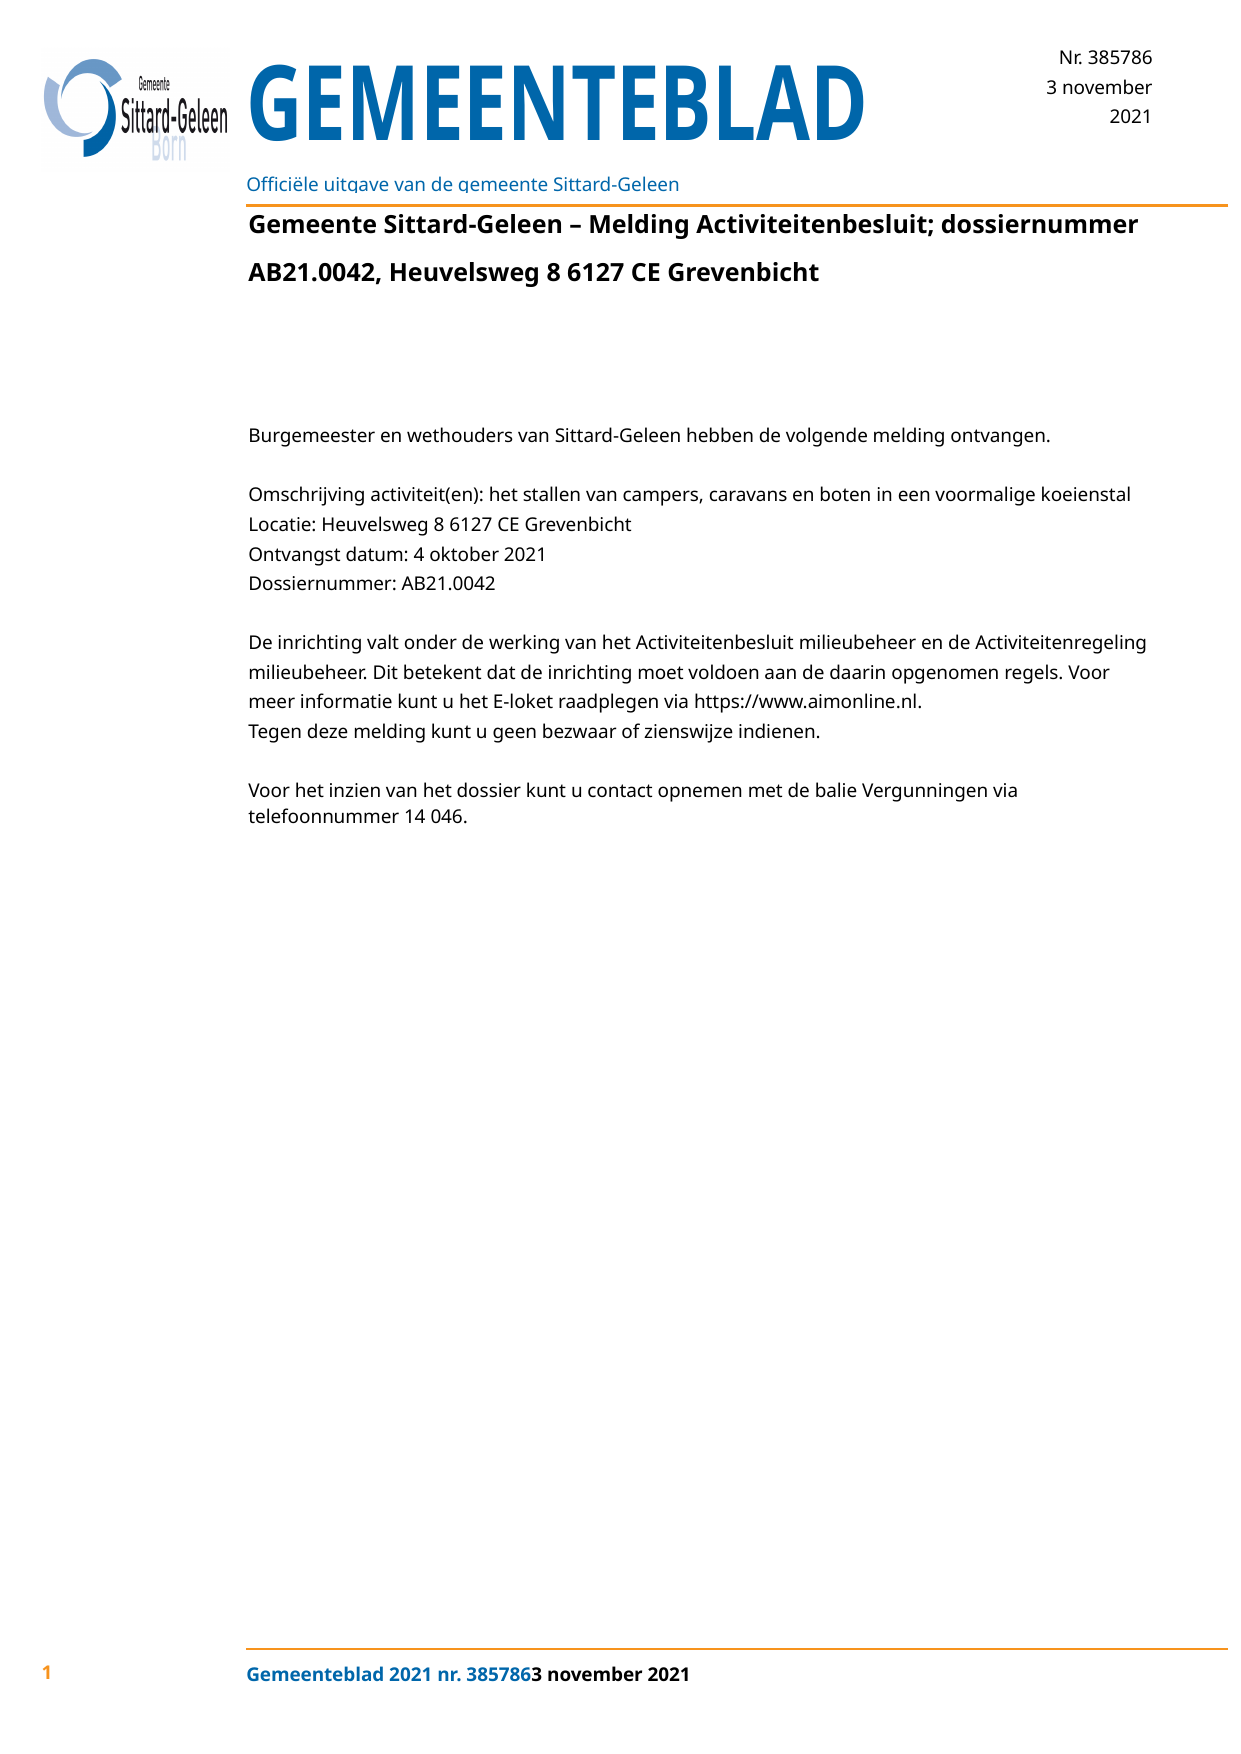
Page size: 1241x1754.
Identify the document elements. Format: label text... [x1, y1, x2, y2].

text De inrichting valt onder de werking van het Activiteitenbesluit milieubeheer en de Activiteitenregeling milieubeheer. Dit betekent dat de inrichting moet voldoen aan de daarin opgenomen regels. Voor meer informatie kunt u het E-loket raadplegen via https://www.aimonline.nl. [248, 629, 1152, 714]
text Dossiernummer: AB21.0042 [248, 570, 1152, 596]
text Omschrijving activiteit(en): het stallen van campers, caravans en boten in een voormalige koeienstal [248, 482, 1152, 507]
text Gemeente Sittard-Geleen – Melding Activiteitenbesluit; dossiernummer AB21.0042, Heuvelsweg 8 6127 CE Grevenbicht [248, 207, 1152, 288]
text Burgemeester en wethouders van Sittard-Geleen hebben de volgende melding ontvangen. [248, 422, 1152, 448]
picture [41, 47, 231, 172]
text Tegen deze melding kunt u geen bezwaar of zienswijze indienen. [248, 718, 1152, 744]
text Locatie: Heuvelsweg 8 6127 CE Grevenbicht [248, 511, 1152, 537]
text Ontvangst datum: 4 oktober 2021 [248, 541, 1152, 567]
text Voor het inzien van het dossier kunt u contact opnemen met de balie Vergunningen via telefoonnummer 14 046. [248, 777, 1152, 829]
